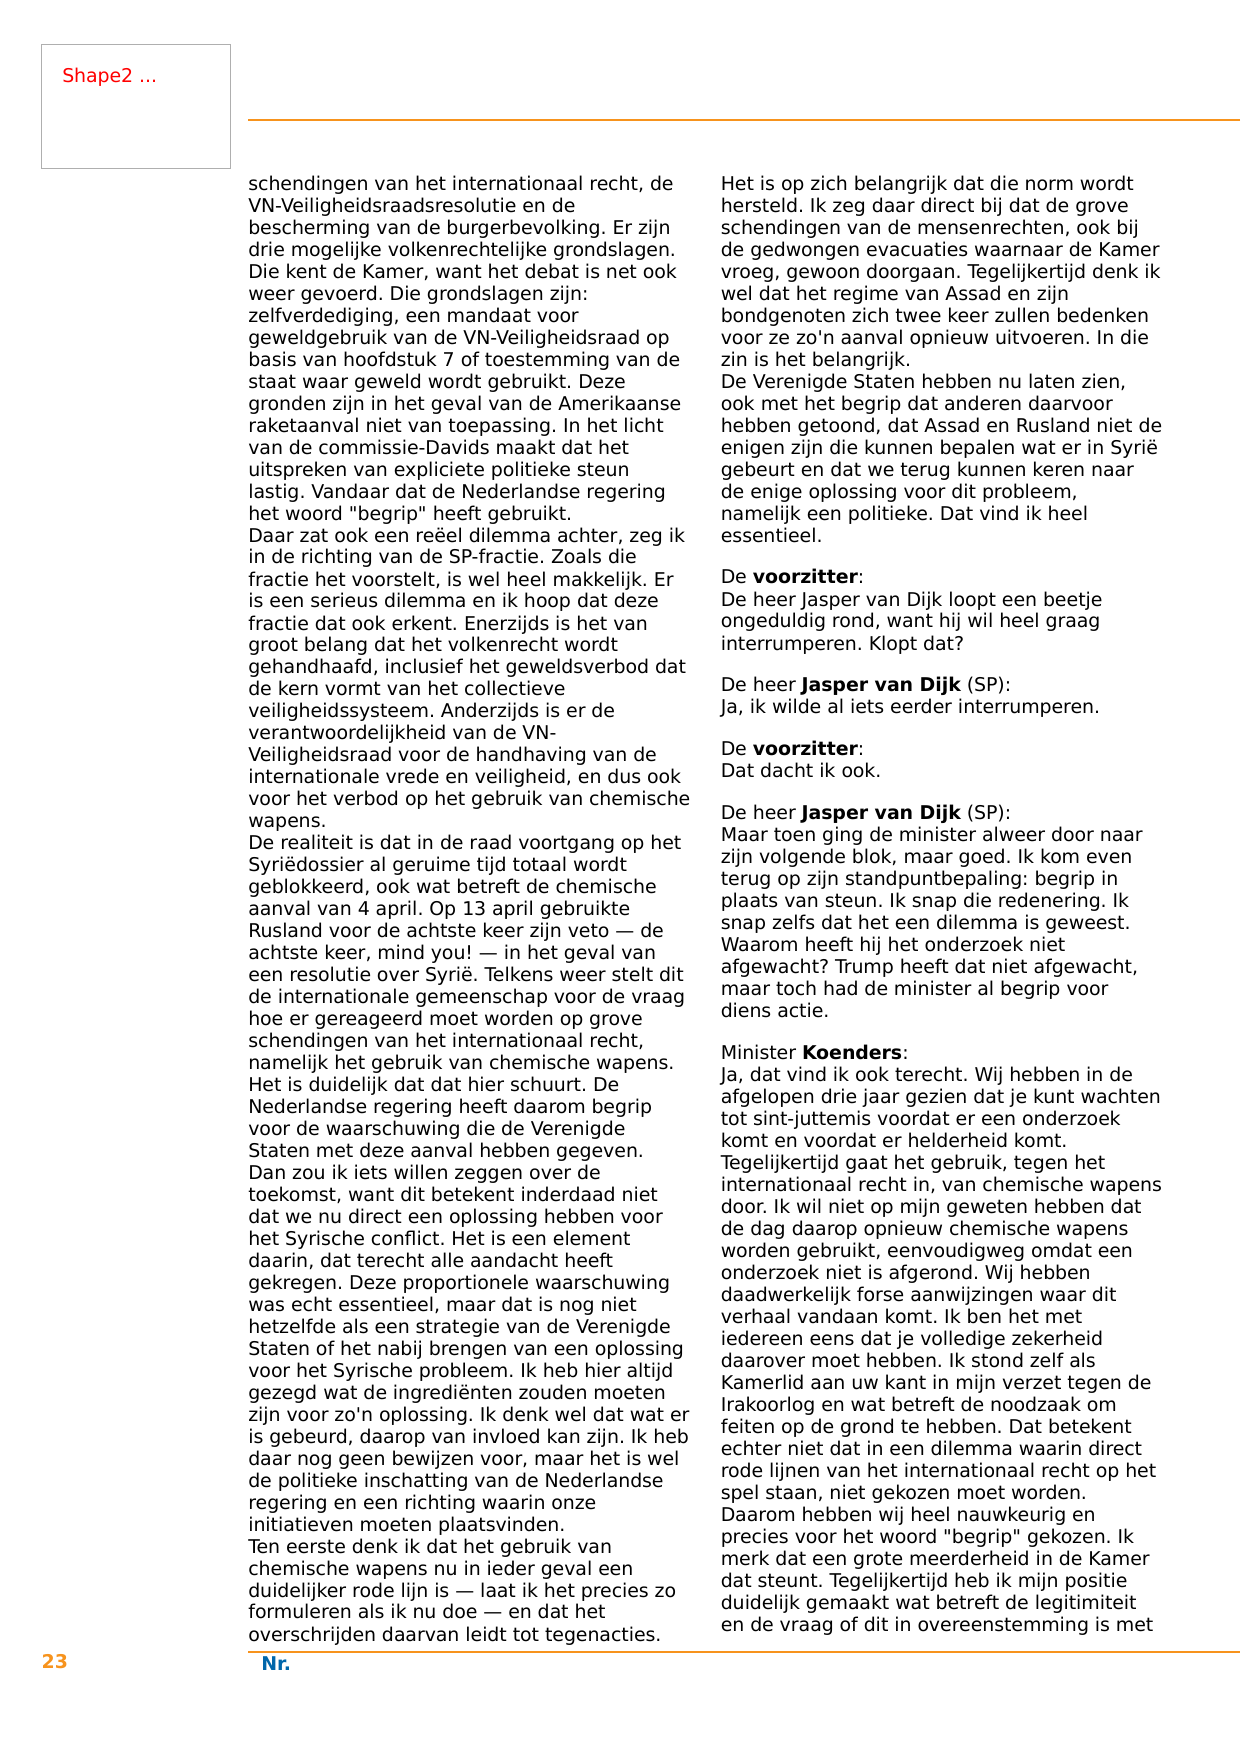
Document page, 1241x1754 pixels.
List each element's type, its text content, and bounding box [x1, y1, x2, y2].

text De heer Jasper van Dijk (SP): [721, 674, 1163, 696]
text De heer Jasper van Dijk loopt een beetje ongeduldig rond, want hij wil heel graag interrumperen. Klopt dat? [721, 588, 1163, 654]
text De Verenigde Staten hebben nu laten zien, ook met het begrip dat anderen daarvoor hebben getoond, dat Assad en Rusland niet de enigen zijn die kunnen bepalen wat er in Syrië gebeurt en dat we terug kunnen keren naar de enige oplossing voor dit probleem, namelijk een politieke. Dat vind ik heel essentieel. [721, 371, 1163, 546]
text schendingen van het internationaal recht, de VN-Veiligheidsraadsresolutie en de bescherming van de burgerbevolking. Er zijn drie mogelijke volkenrechtelijke grondslagen. Die kent de Kamer, want het debat is net ook weer gevoerd. Die grondslagen zijn: zelfverdediging, een mandaat voor geweldgebruik van de VN-Veiligheidsraad op basis van hoofdstuk 7 of toestemming van de staat waar geweld wordt gebruikt. Deze gronden zijn in het geval van de Amerikaanse raketaanval niet van toepassing. In het licht van de commissie-Davids maakt dat het uitspreken van expliciete politieke steun lastig. Vandaar dat de Nederlandse regering het woord "begrip" heeft gebruikt. [248, 173, 691, 524]
text Minister Koenders: [721, 1042, 1163, 1064]
text De voorzitter: [721, 566, 1163, 588]
text De heer Jasper van Dijk (SP): [721, 802, 1163, 824]
text Ja, ik wilde al iets eerder interrumperen. [721, 696, 1163, 718]
text Dan zou ik iets willen zeggen over de toekomst, want dit betekent inderdaad niet dat we nu direct een oplossing hebben voor het Syrische conflict. Het is een element daarin, dat terecht alle aandacht heeft gekregen. Deze proportionele waarschuwing was echt essentieel, maar dat is nog niet hetzelfde als een strategie van de Verenigde Staten of het nabij brengen van een oplossing voor het Syrische probleem. Ik heb hier altijd gezegd wat de ingrediënten zouden moeten zijn voor zo'n oplossing. Ik denk wel dat wat er is gebeurd, daarop van invloed kan zijn. Ik heb daar nog geen bewijzen voor, maar het is wel de politieke inschatting van de Nederlandse regering en een richting waarin onze initiatieven moeten plaatsvinden. [248, 1162, 691, 1536]
text Maar toen ging de minister alweer door naar zijn volgende blok, maar goed. Ik kom even terug op zijn standpuntbepaling: begrip in plaats van steun. Ik snap die redenering. Ik snap zelfs dat het een dilemma is geweest. Waarom heeft hij het onderzoek niet afgewacht? Trump heeft dat niet afgewacht, maar toch had de minister al begrip voor diens actie. [721, 824, 1163, 1022]
text De voorzitter: [721, 738, 1163, 760]
text Het is op zich belangrijk dat die norm wordt hersteld. Ik zeg daar direct bij dat de grove schendingen van de mensenrechten, ook bij de gedwongen evacuaties waarnaar de Kamer vroeg, gewoon doorgaan. Tegelijkertijd denk ik wel dat het regime van Assad en zijn bondgenoten zich twee keer zullen bedenken voor ze zo'n aanval opnieuw uitvoeren. In die zin is het belangrijk. [721, 173, 1163, 371]
text Dat dacht ik ook. [721, 760, 1163, 782]
text De realiteit is dat in de raad voortgang op het Syriëdossier al geruime tijd totaal wordt geblokkeerd, ook wat betreft de chemische aanval van 4 april. Op 13 april gebruikte Rusland voor de achtste keer zijn veto — de achtste keer, mind you! — in het geval van een resolutie over Syrië. Telkens weer stelt dit de internationale gemeenschap voor de vraag hoe er gereageerd moet worden op grove schendingen van het internationaal recht, namelijk het gebruik van chemische wapens. Het is duidelijk dat dat hier schuurt. De Nederlandse regering heeft daarom begrip voor de waarschuwing die de Verenigde Staten met deze aanval hebben gegeven. [248, 832, 691, 1162]
text Ten eerste denk ik dat het gebruik van chemische wapens nu in ieder geval een duidelijker rode lijn is — laat ik het precies zo formuleren als ik nu doe — en dat het overschrijden daarvan leidt tot tegenacties. [248, 1536, 691, 1645]
text Daar zat ook een reëel dilemma achter, zeg ik in de richting van de SP-fractie. Zoals die fractie het voorstelt, is wel heel makkelijk. Er is een serieus dilemma en ik hoop dat deze fractie dat ook erkent. Enerzijds is het van groot belang dat het volkenrecht wordt gehandhaafd, inclusief het geweldsverbod dat de kern vormt van het collectieve veiligheidssysteem. Anderzijds is er de verantwoordelijkheid van de VN-Veiligheidsraad voor de handhaving van de internationale vrede en veiligheid, en dus ook voor het verbod op het gebruik van chemische wapens. [248, 524, 691, 832]
text Ja, dat vind ik ook terecht. Wij hebben in de afgelopen drie jaar gezien dat je kunt wachten tot sint-juttemis voordat er een onderzoek komt en voordat er helderheid komt. Tegelijkertijd gaat het gebruik, tegen het internationaal recht in, van chemische wapens door. Ik wil niet op mijn geweten hebben dat de dag daarop opnieuw chemische wapens worden gebruikt, eenvoudigweg omdat een onderzoek niet is afgerond. Wij hebben daadwerkelijk forse aanwijzingen waar dit verhaal vandaan komt. Ik ben het met iedereen eens dat je volledige zekerheid daarover moet hebben. Ik stond zelf als Kamerlid aan uw kant in mijn verzet tegen de Irakoorlog en wat betreft de noodzaak om feiten op de grond te hebben. Dat betekent echter niet dat in een dilemma waarin direct rode lijnen van het internationaal recht op het spel staan, niet gekozen moet worden. Daarom hebben wij heel nauwkeurig en precies voor het woord "begrip" gekozen. Ik merk dat een grote meerderheid in de Kamer dat steunt. Tegelijkertijd heb ik mijn positie duidelijk gemaakt wat betreft de legitimiteit en de vraag of dit in overeenstemming is met [721, 1064, 1163, 1636]
